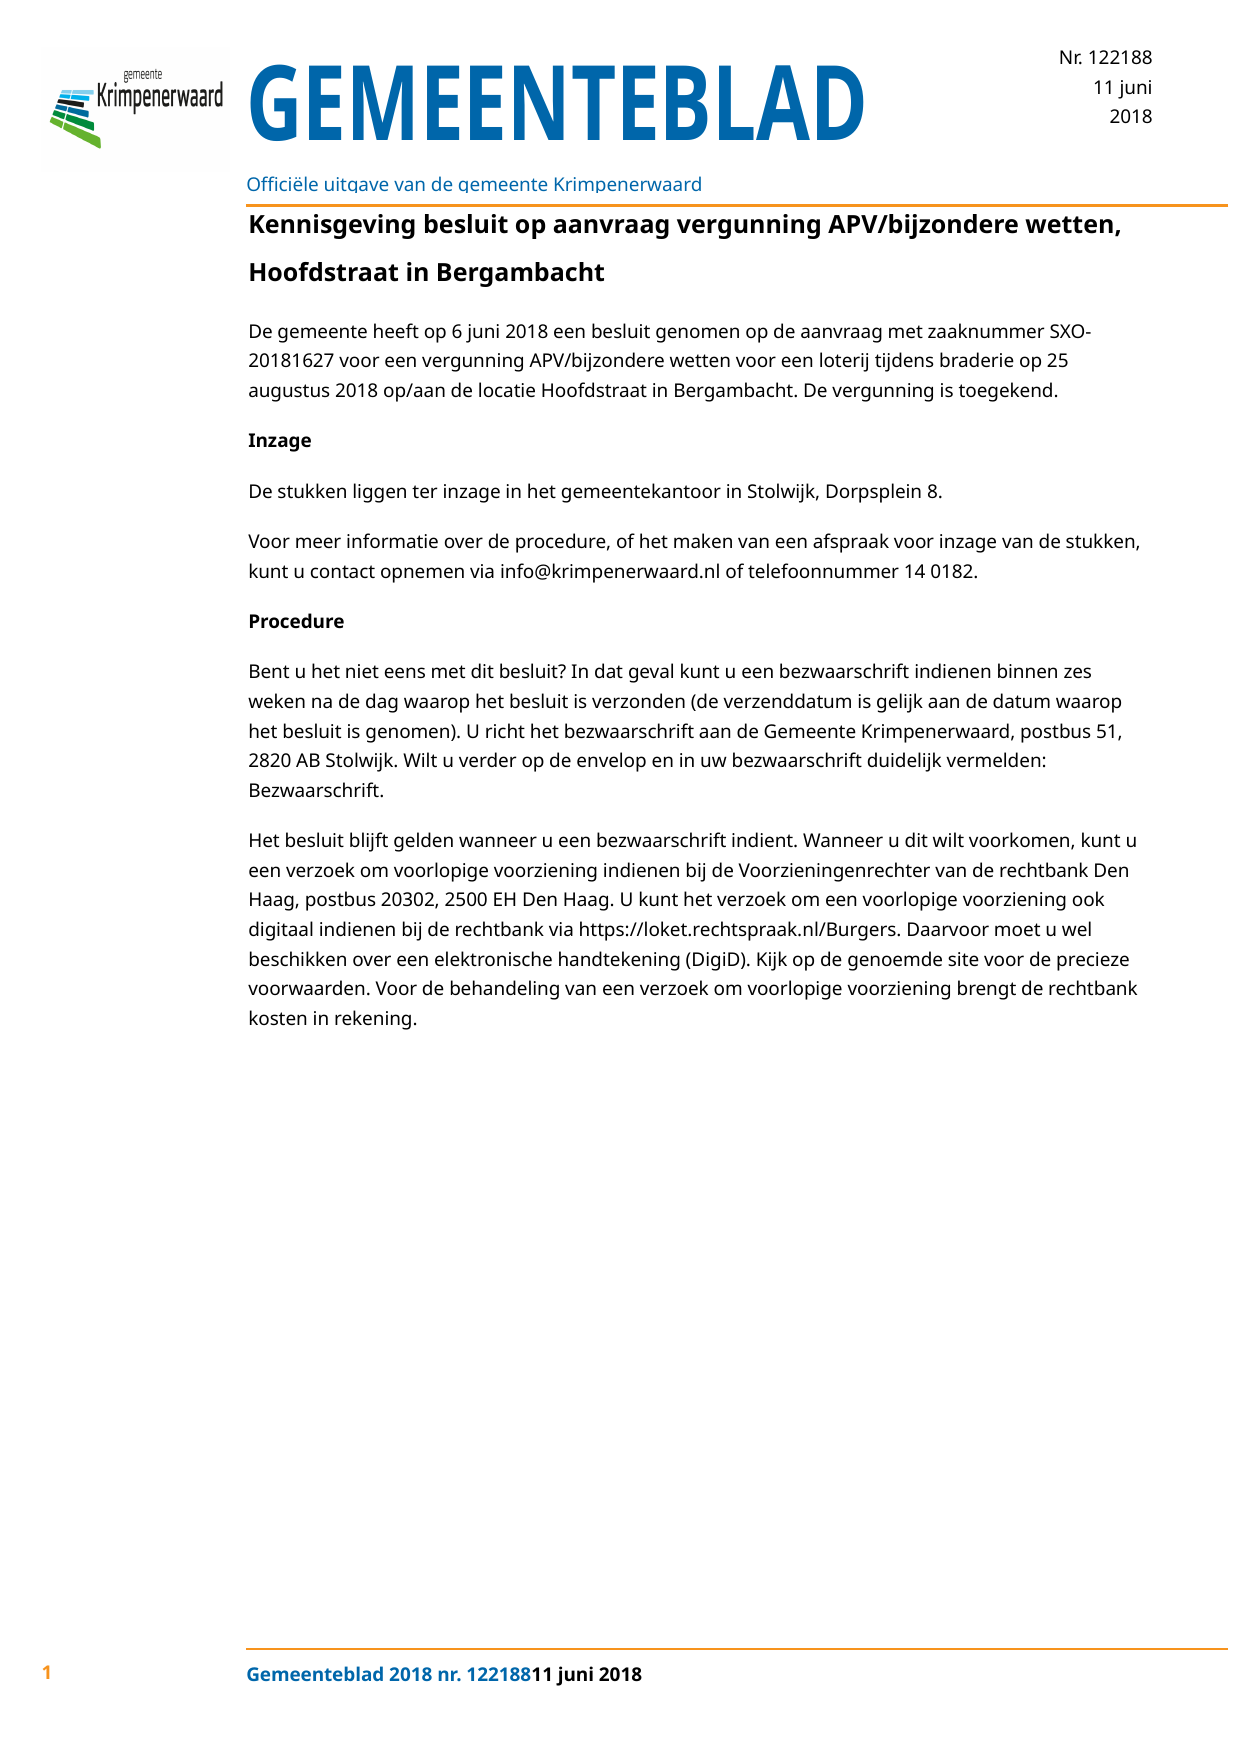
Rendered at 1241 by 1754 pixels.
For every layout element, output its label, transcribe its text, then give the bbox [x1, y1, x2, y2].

text De gemeente heeft op 6 juni 2018 een besluit genomen op de aanvraag met zaaknummer SXO-20181627 voor een vergunning APV/bijzondere wetten voor een loterij tijdens braderie op 25 augustus 2018 op/aan de locatie Hoofdstraat in Bergambacht. De vergunning is toegekend. [248, 318, 1152, 403]
text Voor meer informatie over de procedure, of het maken van een afspraak voor inzage van de stukken, kunt u contact opnemen via info@krimpenerwaard.nl of telefoonnummer 14 0182. [248, 528, 1152, 584]
text Inzage [248, 427, 1152, 453]
picture [41, 47, 231, 172]
text Het besluit blijft gelden wanneer u een bezwaarschrift indient. Wanneer u dit wilt voorkomen, kunt u een verzoek om voorlopige voorziening indienen bij de Voorzieningenrechter van de rechtbank Den Haag, postbus 20302, 2500 EH Den Haag. U kunt het verzoek om een voorlopige voorziening ook digitaal indienen bij de rechtbank via https://loket.rechtspraak.nl/Burgers. Daarvoor moet u wel beschikken over een elektronische handtekening (DigiD). Kijk op de genoemde site voor de precieze voorwaarden. Voor de behandeling van een verzoek om voorlopige voorziening brengt de rechtbank kosten in rekening. [248, 827, 1152, 1031]
text De stukken liggen ter inzage in het gemeentekantoor in Stolwijk, Dorpsplein 8. [248, 478, 1152, 504]
text Procedure [248, 608, 1152, 634]
text Bent u het niet eens met dit besluit? In dat geval kunt u een bezwaarschrift indienen binnen zes weken na de dag waarop het besluit is verzonden (de verzenddatum is gelijk aan de datum waarop het besluit is genomen). U richt het bezwaarschrift aan de Gemeente Krimpenerwaard, postbus 51, 2820 AB Stolwijk. Wilt u verder op de envelop en in uw bezwaarschrift duidelijk vermelden: Bezwaarschrift. [248, 659, 1152, 803]
text Kennisgeving besluit op aanvraag vergunning APV/bijzondere wetten, Hoofdstraat in Bergambacht [248, 207, 1152, 288]
